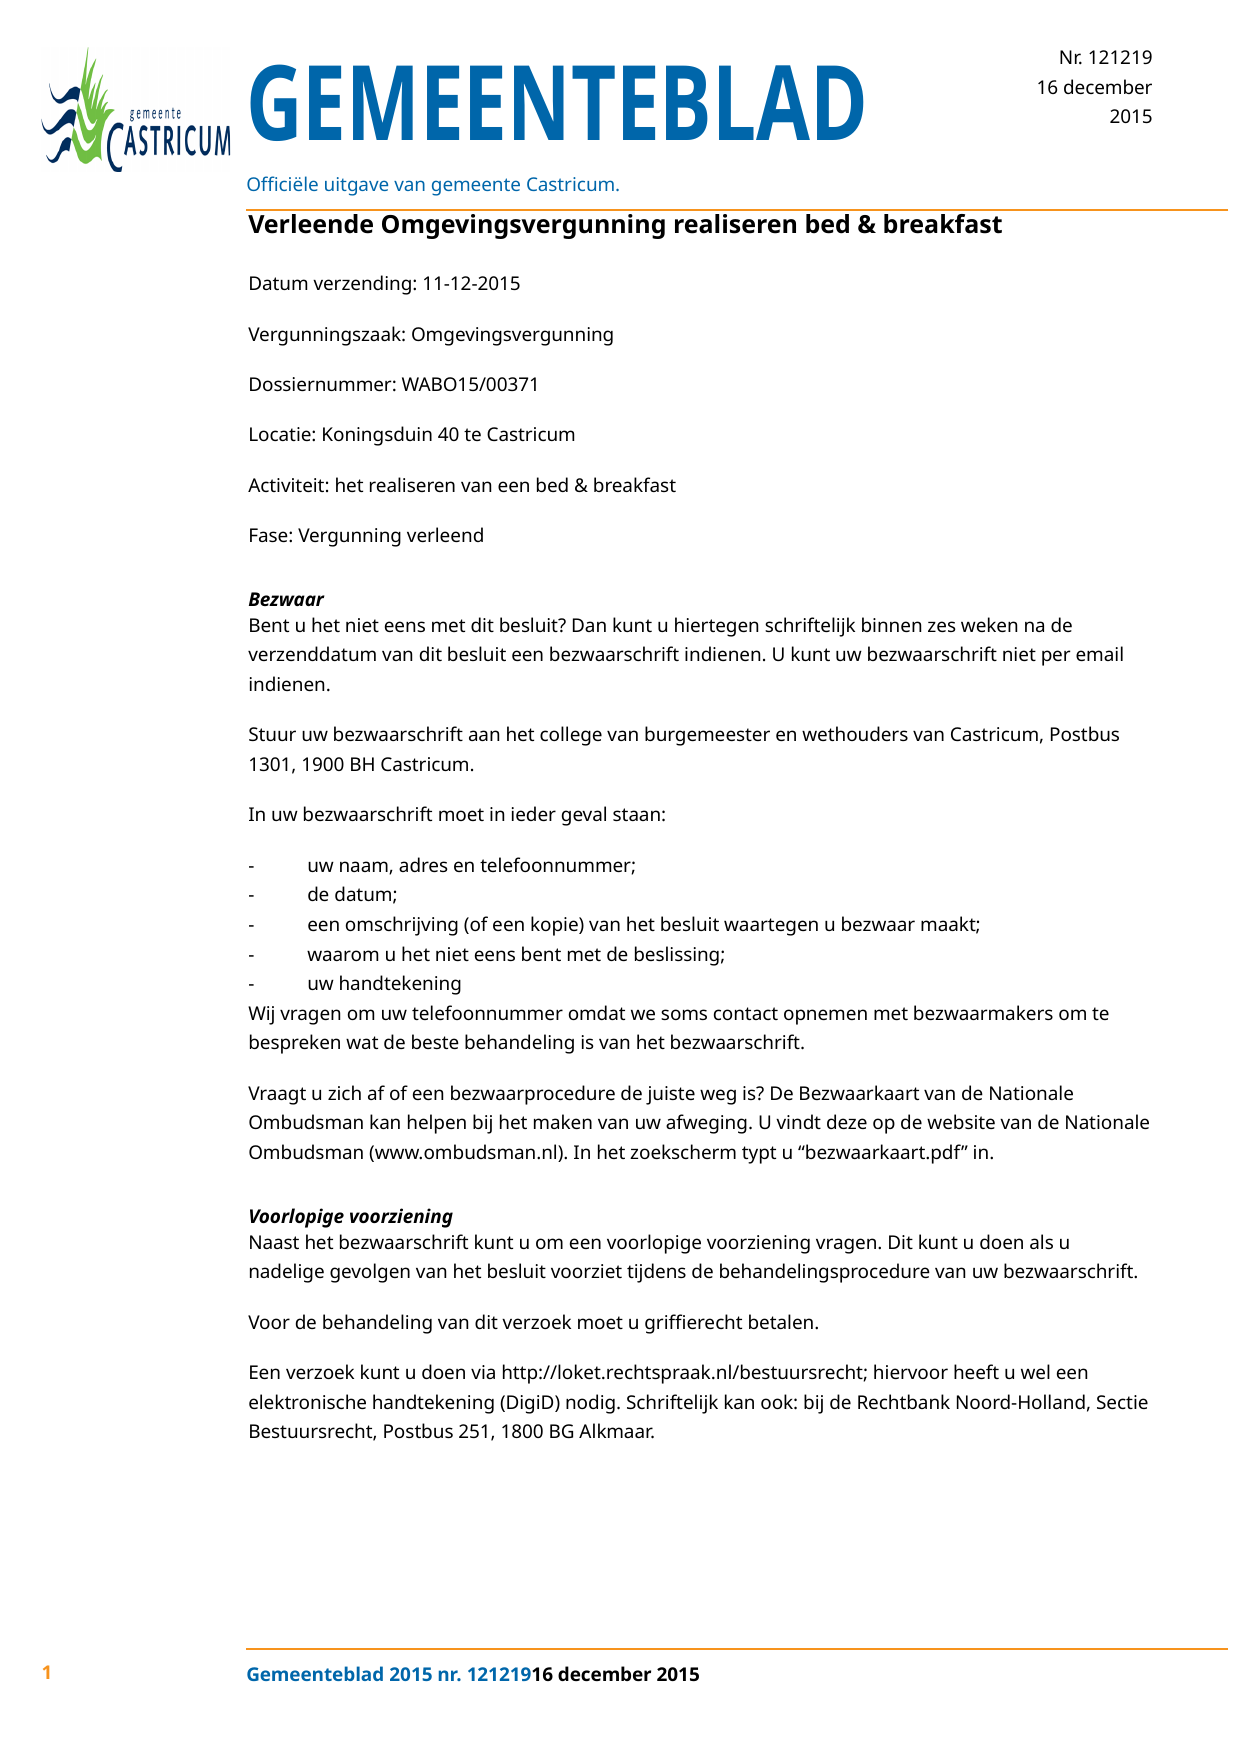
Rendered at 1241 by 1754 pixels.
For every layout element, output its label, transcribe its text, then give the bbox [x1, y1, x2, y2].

text Datum verzending: 11-12-2015 [248, 270, 1152, 296]
list uw handtekening [248, 970, 1152, 996]
text Vergunningszaak: Omgevingsvergunning [248, 321, 1152, 346]
text Bent u het niet eens met dit besluit? Dan kunt u hiertegen schriftelijk binnen zes weken na de verzenddatum van dit besluit een bezwaarschrift indienen. U kunt uw bezwaarschrift niet per email indienen. [248, 612, 1152, 697]
list een omschrijving (of een kopie) van het besluit waartegen u bezwaar maakt; [248, 911, 1152, 937]
text Vraagt u zich af of een bezwaarprocedure de juiste weg is? De Bezwaarkaart van de Nationale Ombudsman kan helpen bij het maken van uw afweging. U vindt deze op de website van de Nationale Ombudsman (www.ombudsman.nl). In het zoekscherm typt u “bezwaarkaart.pdf” in. [248, 1080, 1152, 1165]
list waarom u het niet eens bent met de beslissing; [248, 941, 1152, 967]
text Een verzoek kunt u doen via http://loket.rechtspraak.nl/bestuursrecht; hiervoor heeft u wel een elektronische handtekening (DigiD) nodig. Schriftelijk kan ook: bij de Rechtbank Noord-Holland, Sectie Bestuursrecht, Postbus 251, 1800 BG Alkmaar. [248, 1359, 1152, 1444]
text Verleende Omgevingsvergunning realiseren bed & breakfast [248, 211, 1152, 241]
text Naast het bezwaarschrift kunt u om een voorlopige voorziening vragen. Dit kunt u doen als u nadelige gevolgen van het besluit voorziet tijdens de behandelingsprocedure van uw bezwaarschrift. [248, 1229, 1152, 1284]
picture [41, 47, 231, 172]
text Stuur uw bezwaarschrift aan het college van burgemeester en wethouders van Castricum, Postbus 1301, 1900 BH Castricum. [248, 722, 1152, 777]
text Locatie: Koningsduin 40 te Castricum [248, 422, 1152, 447]
text Dossiernummer: WABO15/00371 [248, 371, 1152, 397]
text Wij vragen om uw telefoonnummer omdat we soms contact opnemen met bezwaarmakers om te bespreken wat de beste behandeling is van het bezwaarschrift. [248, 1000, 1152, 1055]
text Voor de behandeling van dit verzoek moet u griffierecht betalen. [248, 1309, 1152, 1334]
list de datum; [248, 882, 1152, 907]
text In uw bezwaarschrift moet in ieder geval staan: [248, 802, 1152, 827]
text Activiteit: het realiseren van een bed & breakfast [248, 472, 1152, 498]
text Voorlopige voorziening [248, 1203, 1152, 1229]
text Bezwaar [248, 586, 1152, 612]
text Fase: Vergunning verleend [248, 522, 1152, 548]
list uw naam, adres en telefoonnummer; [248, 852, 1152, 878]
